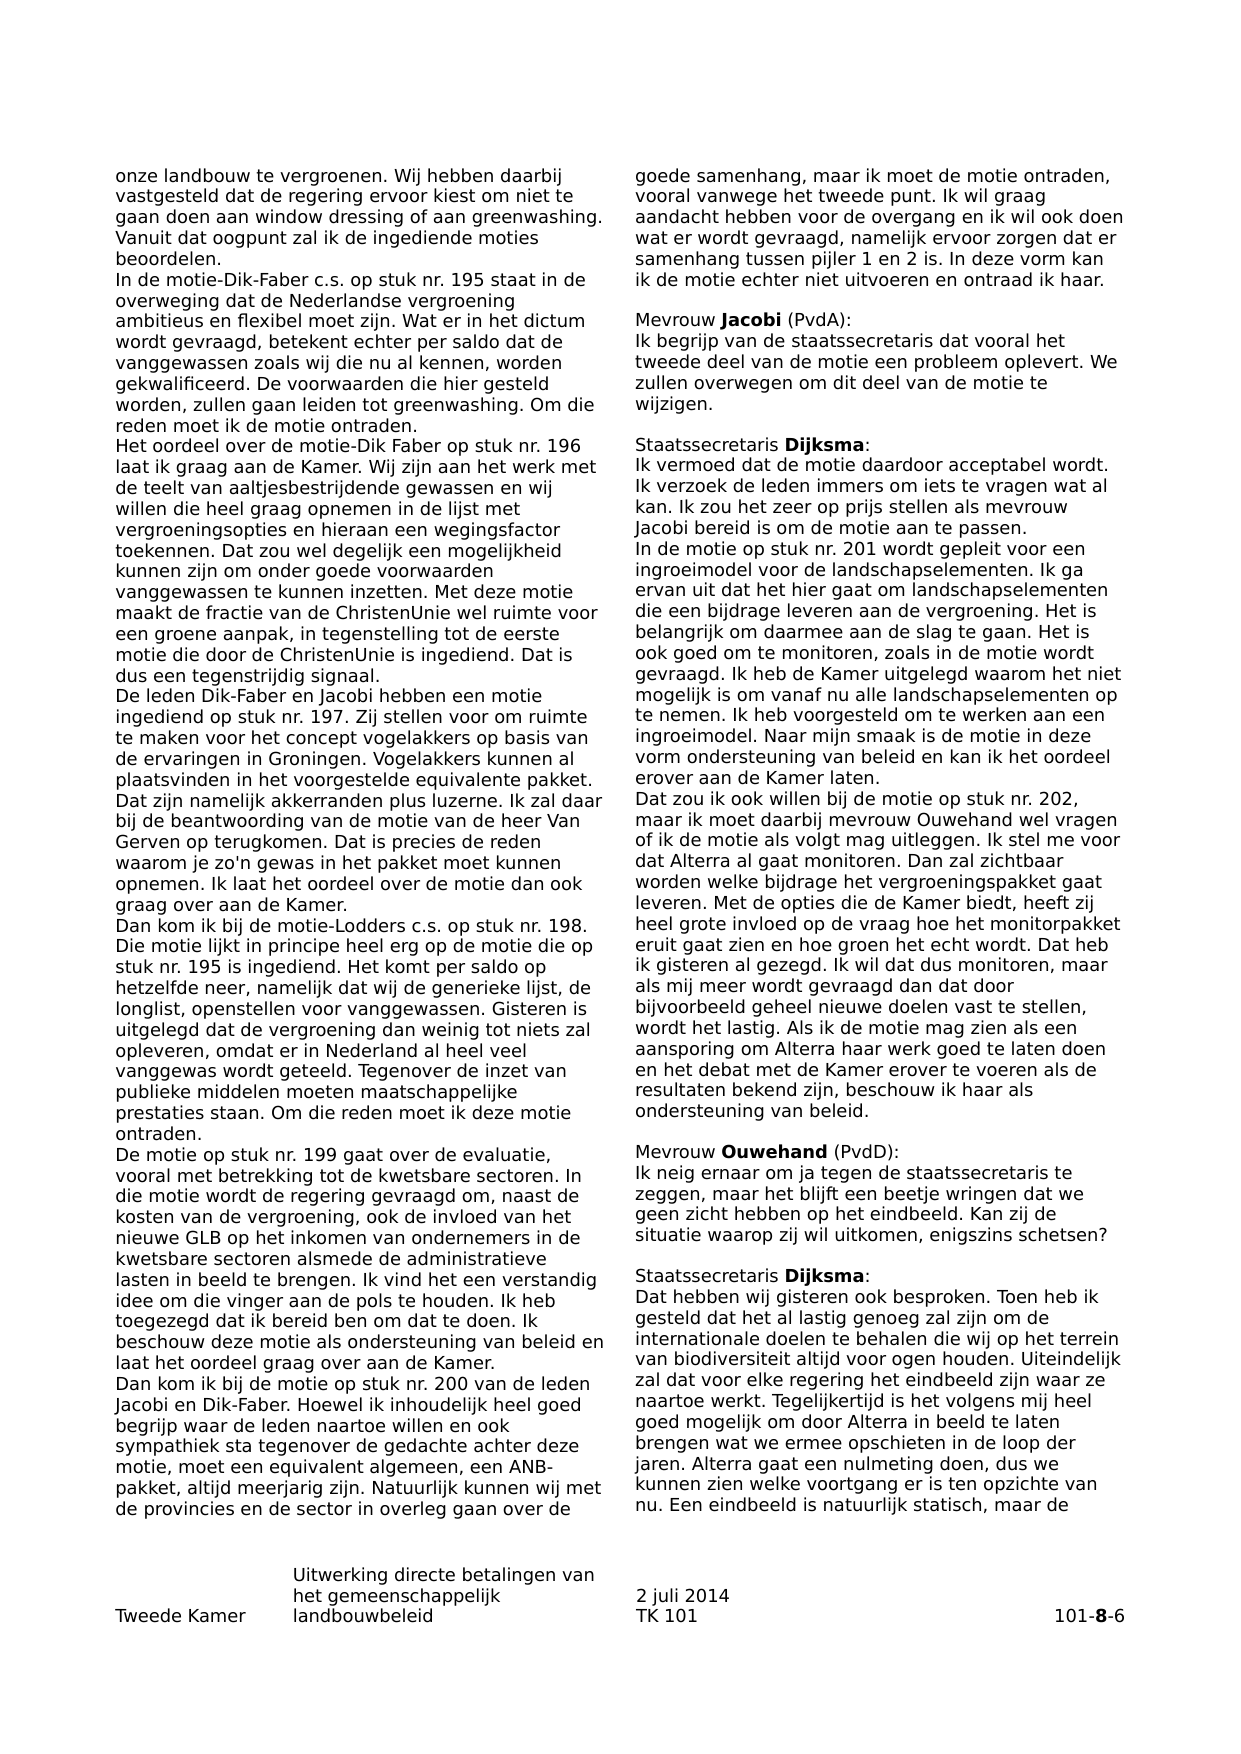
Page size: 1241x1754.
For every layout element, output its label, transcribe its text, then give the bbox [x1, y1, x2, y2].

text Mevrouw Jacobi (PvdA): [635, 310, 1125, 331]
text Dan kom ik bij de motie op stuk nr. 200 van de leden Jacobi en Dik-Faber. Hoewel ik inhoudelijk heel goed begrijp waar de leden naartoe willen en ook sympathiek sta tegenover de gedachte achter deze motie, moet een equivalent algemeen, een ANB-pakket, altijd meerjarig zijn. Natuurlijk kunnen wij met de provincies en de sector in overleg gaan over de [115, 1374, 605, 1519]
text Ik vermoed dat de motie daardoor acceptabel wordt. Ik verzoek de leden immers om iets te vragen wat al kan. Ik zou het zeer op prijs stellen als mevrouw Jacobi bereid is om de motie aan te passen. [635, 455, 1125, 538]
text onze landbouw te vergroenen. Wij hebben daarbij vastgesteld dat de regering ervoor kiest om niet te gaan doen aan window dressing of aan greenwashing. Vanuit dat oogpunt zal ik de ingediende moties beoordelen. [115, 165, 605, 269]
text De motie op stuk nr. 199 gaat over de evaluatie, vooral met betrekking tot de kwetsbare sectoren. In die motie wordt de regering gevraagd om, naast de kosten van de vergroening, ook de invloed van het nieuwe GLB op het inkomen van ondernemers in de kwetsbare sectoren alsmede de administratieve lasten in beeld te brengen. Ik vind het een verstandig idee om die vinger aan de pols te houden. Ik heb toegezegd dat ik bereid ben om dat te doen. Ik beschouw deze motie als ondersteuning van beleid en laat het oordeel graag over aan de Kamer. [115, 1144, 605, 1374]
text Ik begrijp van de staatssecretaris dat vooral het tweede deel van de motie een probleem oplevert. We zullen overwegen om dit deel van de motie te wijzigen. [635, 331, 1125, 414]
text Ik neig ernaar om ja tegen de staatssecretaris te zeggen, maar het blijft een beetje wringen dat we geen zicht hebben op het eindbeeld. Kan zij de situatie waarop zij wil uitkomen, enigszins schetsen? [635, 1162, 1125, 1246]
text In de motie op stuk nr. 201 wordt gepleit voor een ingroeimodel voor de landschapselementen. Ik ga ervan uit dat het hier gaat om landschapselementen die een bijdrage leveren aan de vergroening. Het is belangrijk om daarmee aan de slag te gaan. Het is ook goed om te monitoren, zoals in de motie wordt gevraagd. Ik heb de Kamer uitgelegd waarom het niet mogelijk is om vanaf nu alle landschapselementen op te nemen. Ik heb voorgesteld om te werken aan een ingroeimodel. Naar mijn smaak is de motie in deze vorm ondersteuning van beleid en kan ik het oordeel erover aan de Kamer laten. [635, 538, 1125, 788]
text Staatssecretaris Dijksma: [635, 1266, 1125, 1287]
text De leden Dik-Faber en Jacobi hebben een motie ingediend op stuk nr. 197. Zij stellen voor om ruimte te maken voor het concept vogelakkers op basis van de ervaringen in Groningen. Vogelakkers kunnen al plaatsvinden in het voorgestelde equivalente pakket. Dat zijn namelijk akkerranden plus luzerne. Ik zal daar bij de beantwoording van de motie van de heer Van Gerven op terugkomen. Dat is precies de reden waarom je zo'n gewas in het pakket moet kunnen opnemen. Ik laat het oordeel over de motie dan ook graag over aan de Kamer. [115, 686, 605, 915]
text Mevrouw Ouwehand (PvdD): [635, 1142, 1125, 1162]
text Dat hebben wij gisteren ook besproken. Toen heb ik gesteld dat het al lastig genoeg zal zijn om de internationale doelen te behalen die wij op het terrein van biodiversiteit altijd voor ogen houden. Uiteindelijk zal dat voor elke regering het eindbeeld zijn waar ze naartoe werkt. Tegelijkertijd is het volgens mij heel goed mogelijk om door Alterra in beeld te laten brengen wat we ermee opschieten in de loop der jaren. Alterra gaat een nulmeting doen, dus we kunnen zien welke voortgang er is ten opzichte van nu. Een eindbeeld is natuurlijk statisch, maar de [635, 1287, 1125, 1516]
text goede samenhang, maar ik moet de motie ontraden, vooral vanwege het tweede punt. Ik wil graag aandacht hebben voor de overgang en ik wil ook doen wat er wordt gevraagd, namelijk ervoor zorgen dat er samenhang tussen pijler 1 en 2 is. In deze vorm kan ik de motie echter niet uitvoeren en ontraad ik haar. [635, 165, 1125, 290]
text Het oordeel over de motie-Dik Faber op stuk nr. 196 laat ik graag aan de Kamer. Wij zijn aan het werk met de teelt van aaltjesbestrijdende gewassen en wij willen die heel graag opnemen in de lijst met vergroeningsopties en hieraan een wegingsfactor toekennen. Dat zou wel degelijk een mogelijkheid kunnen zijn om onder goede voorwaarden vanggewassen te kunnen inzetten. Met deze motie maakt de fractie van de ChristenUnie wel ruimte voor een groene aanpak, in tegenstelling tot de eerste motie die door de ChristenUnie is ingediend. Dat is dus een tegenstrijdig signaal. [115, 436, 605, 686]
text Staatssecretaris Dijksma: [635, 434, 1125, 455]
text Dan kom ik bij de motie-Lodders c.s. op stuk nr. 198. Die motie lijkt in principe heel erg op de motie die op stuk nr. 195 is ingediend. Het komt per saldo op hetzelfde neer, namelijk dat wij de generieke lijst, de longlist, openstellen voor vanggewassen. Gisteren is uitgelegd dat de vergroening dan weinig tot niets zal opleveren, omdat er in Nederland al heel veel vanggewas wordt geteeld. Tegenover de inzet van publieke middelen moeten maatschappelijke prestaties staan. Om die reden moet ik deze motie ontraden. [115, 915, 605, 1144]
text In de motie-Dik-Faber c.s. op stuk nr. 195 staat in de overweging dat de Nederlandse vergroening ambitieus en flexibel moet zijn. Wat er in het dictum wordt gevraagd, betekent echter per saldo dat de vanggewassen zoals wij die nu al kennen, worden gekwalificeerd. De voorwaarden die hier gesteld worden, zullen gaan leiden tot greenwashing. Om die reden moet ik de motie ontraden. [115, 269, 605, 436]
text Dat zou ik ook willen bij de motie op stuk nr. 202, maar ik moet daarbij mevrouw Ouwehand wel vragen of ik de motie als volgt mag uitleggen. Ik stel me voor dat Alterra al gaat monitoren. Dan zal zichtbaar worden welke bijdrage het vergroeningspakket gaat leveren. Met de opties die de Kamer biedt, heeft zij heel grote invloed op de vraag hoe het monitorpakket eruit gaat zien en hoe groen het echt wordt. Dat heb ik gisteren al gezegd. Ik wil dat dus monitoren, maar als mij meer wordt gevraagd dan dat door bijvoorbeeld geheel nieuwe doelen vast te stellen, wordt het lastig. Als ik de motie mag zien als een aansporing om Alterra haar werk goed te laten doen en het debat met de Kamer erover te voeren als de resultaten bekend zijn, beschouw ik haar als ondersteuning van beleid. [635, 788, 1125, 1122]
